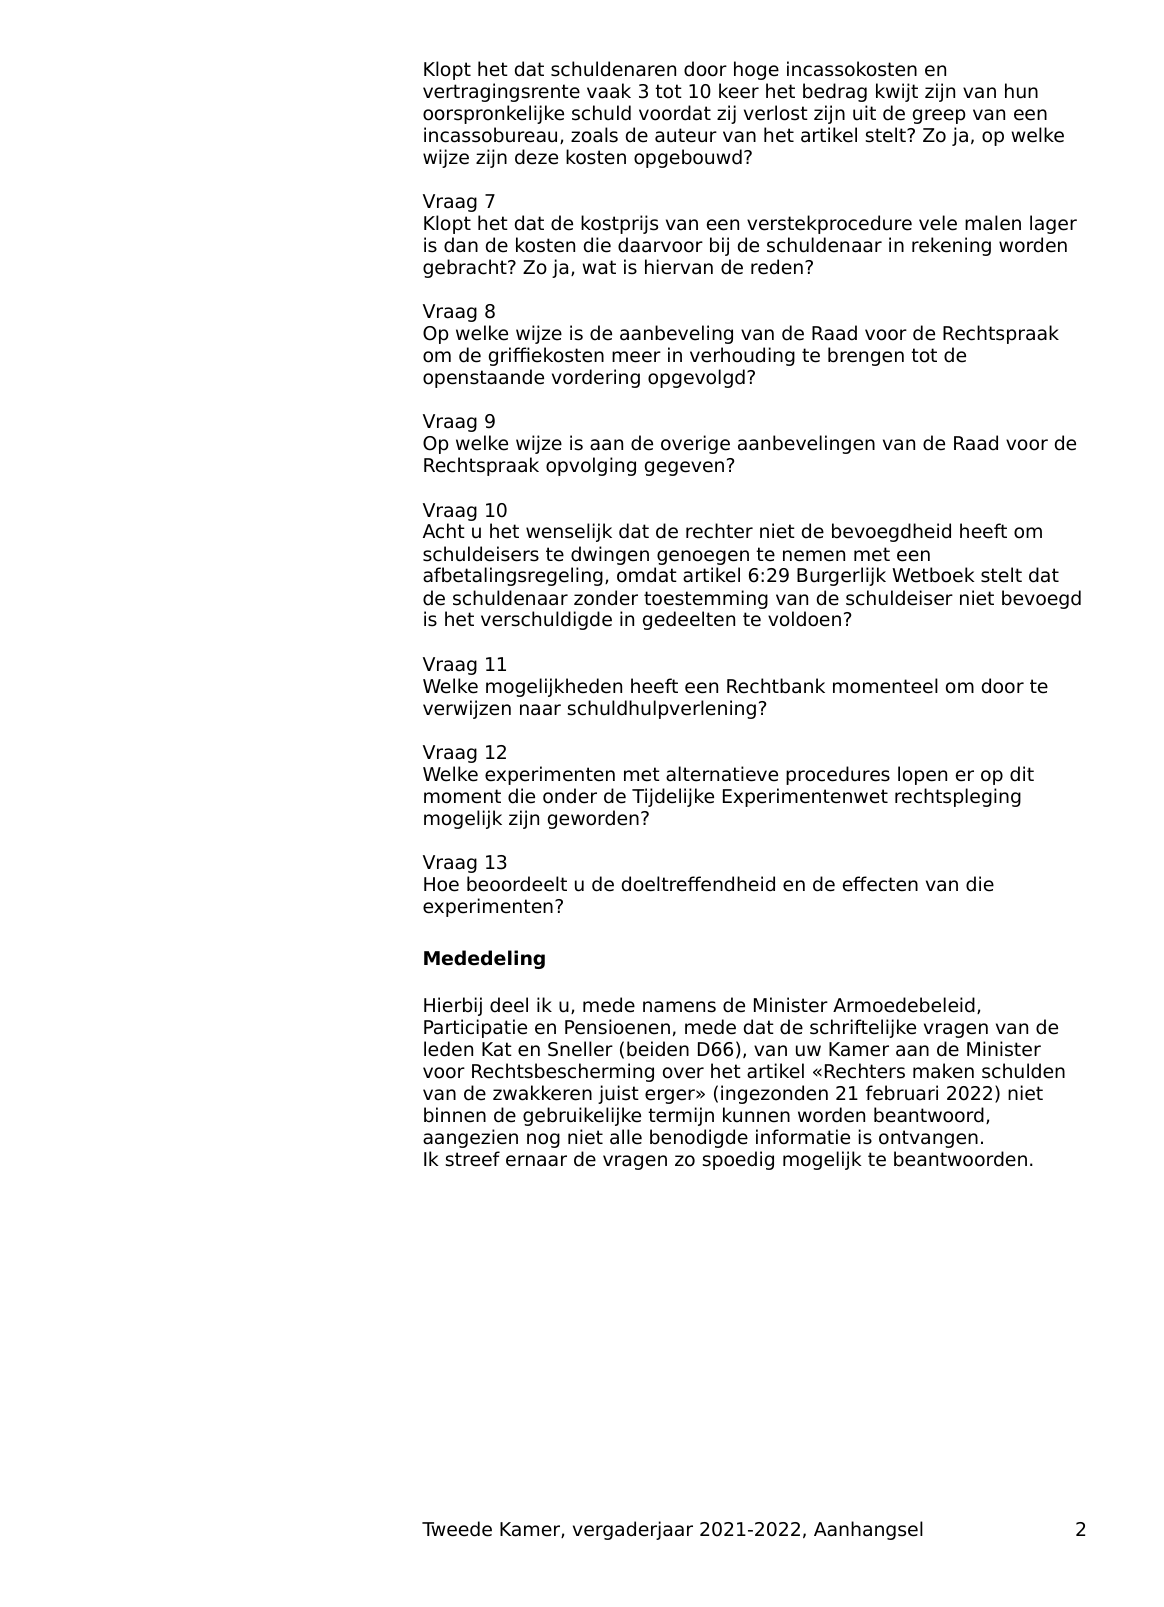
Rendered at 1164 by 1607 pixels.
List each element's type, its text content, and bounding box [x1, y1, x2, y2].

text Vraag 9 [422, 411, 1087, 433]
text Ik streef ernaar de vragen zo spoedig mogelijk te beantwoorden. [422, 1148, 1087, 1171]
text Vraag 10 [422, 499, 1087, 521]
text Klopt het dat de kostprijs van een verstekprocedure vele malen lager is dan de kosten die daarvoor bij de schuldenaar in rekening worden gebracht? Zo ja, wat is hiervan de reden? [422, 213, 1087, 279]
text Hierbij deel ik u, mede namens de Minister Armoedebeleid, Participatie en Pensioenen, mede dat de schriftelijke vragen van de leden Kat en Sneller (beiden D66), van uw Kamer aan de Minister voor Rechtsbescherming over het artikel «Rechters maken schulden van de zwakkeren juist erger» (ingezonden 21 februari 2022) niet binnen de gebruikelijke termijn kunnen worden beantwoord, aangezien nog niet alle benodigde informatie is ontvangen. [422, 995, 1087, 1148]
text Vraag 12 [422, 742, 1087, 764]
text Acht u het wenselijk dat de rechter niet de bevoegdheid heeft om schuldeisers te dwingen genoegen te nemen met een afbetalingsregeling, omdat artikel 6:29 Burgerlijk Wetboek stelt dat de schuldenaar zonder toestemming van de schuldeiser niet bevoegd is het verschuldigde in gedeelten te voldoen? [422, 521, 1087, 631]
text Vraag 11 [422, 653, 1087, 676]
text Welke mogelijkheden heeft een Rechtbank momenteel om door te verwijzen naar schuldhulpverlening? [422, 676, 1087, 719]
text Welke experimenten met alternatieve procedures lopen er op dit moment die onder de Tijdelijke Experimentenwet rechtspleging mogelijk zijn geworden? [422, 764, 1087, 829]
text Op welke wijze is aan de overige aanbevelingen van de Raad voor de Rechtspraak opvolging gegeven? [422, 433, 1087, 477]
text Klopt het dat schuldenaren door hoge incassokosten en vertragingsrente vaak 3 tot 10 keer het bedrag kwijt zijn van hun oorspronkelijke schuld voordat zij verlost zijn uit de greep van een incassobureau, zoals de auteur van het artikel stelt? Zo ja, op welke wijze zijn deze kosten opgebouwd? [422, 59, 1087, 169]
subtitle Mededeling [422, 948, 1087, 970]
text Op welke wijze is de aanbeveling van de Raad voor de Rechtspraak om de griffiekosten meer in verhouding te brengen tot de openstaande vordering opgevolgd? [422, 323, 1087, 389]
text Vraag 13 [422, 852, 1087, 874]
text Hoe beoordeelt u de doeltreffendheid en de effecten van die experimenten? [422, 874, 1087, 918]
text Vraag 8 [422, 301, 1087, 323]
text Vraag 7 [422, 191, 1087, 213]
